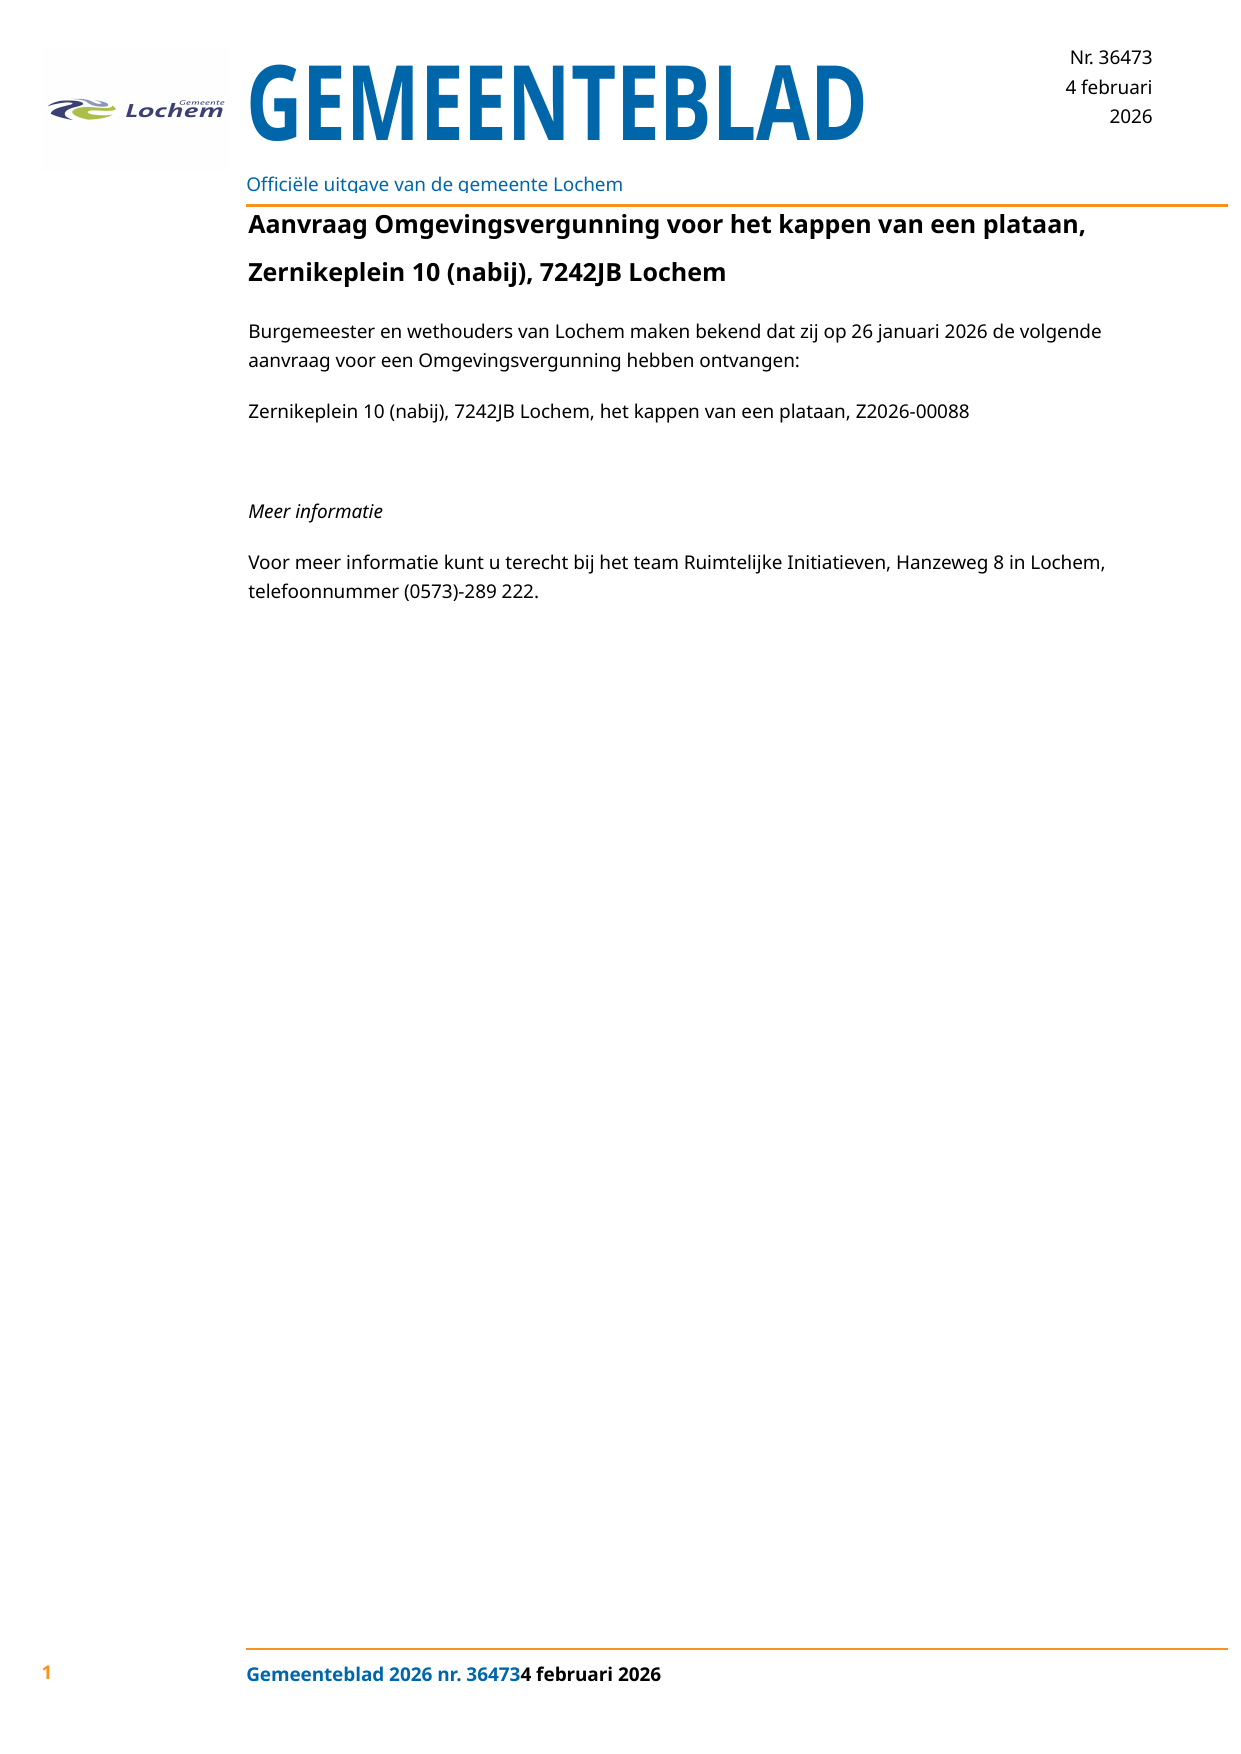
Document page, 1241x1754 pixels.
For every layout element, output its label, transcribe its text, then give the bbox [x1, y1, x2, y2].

text Meer informatie [248, 499, 1152, 524]
text Aanvraag Omgevingsvergunning voor het kappen van een plataan, Zernikeplein 10 (nabij), 7242JB Lochem [248, 207, 1152, 288]
text Burgemeester en wethouders van Lochem maken bekend dat zij op 26 januari 2026 de volgende aanvraag voor een Omgevingsvergunning hebben ontvangen: [248, 318, 1152, 373]
text Zernikeplein 10 (nabij), 7242JB Lochem, het kappen van een plataan, Z2026-00088 [248, 398, 1152, 424]
text Voor meer informatie kunt u terecht bij het team Ruimtelijke Initiatieven, Hanzeweg 8 in Lochem, telefoonnummer (0573)-289 222. [248, 549, 1152, 604]
picture [41, 47, 231, 172]
